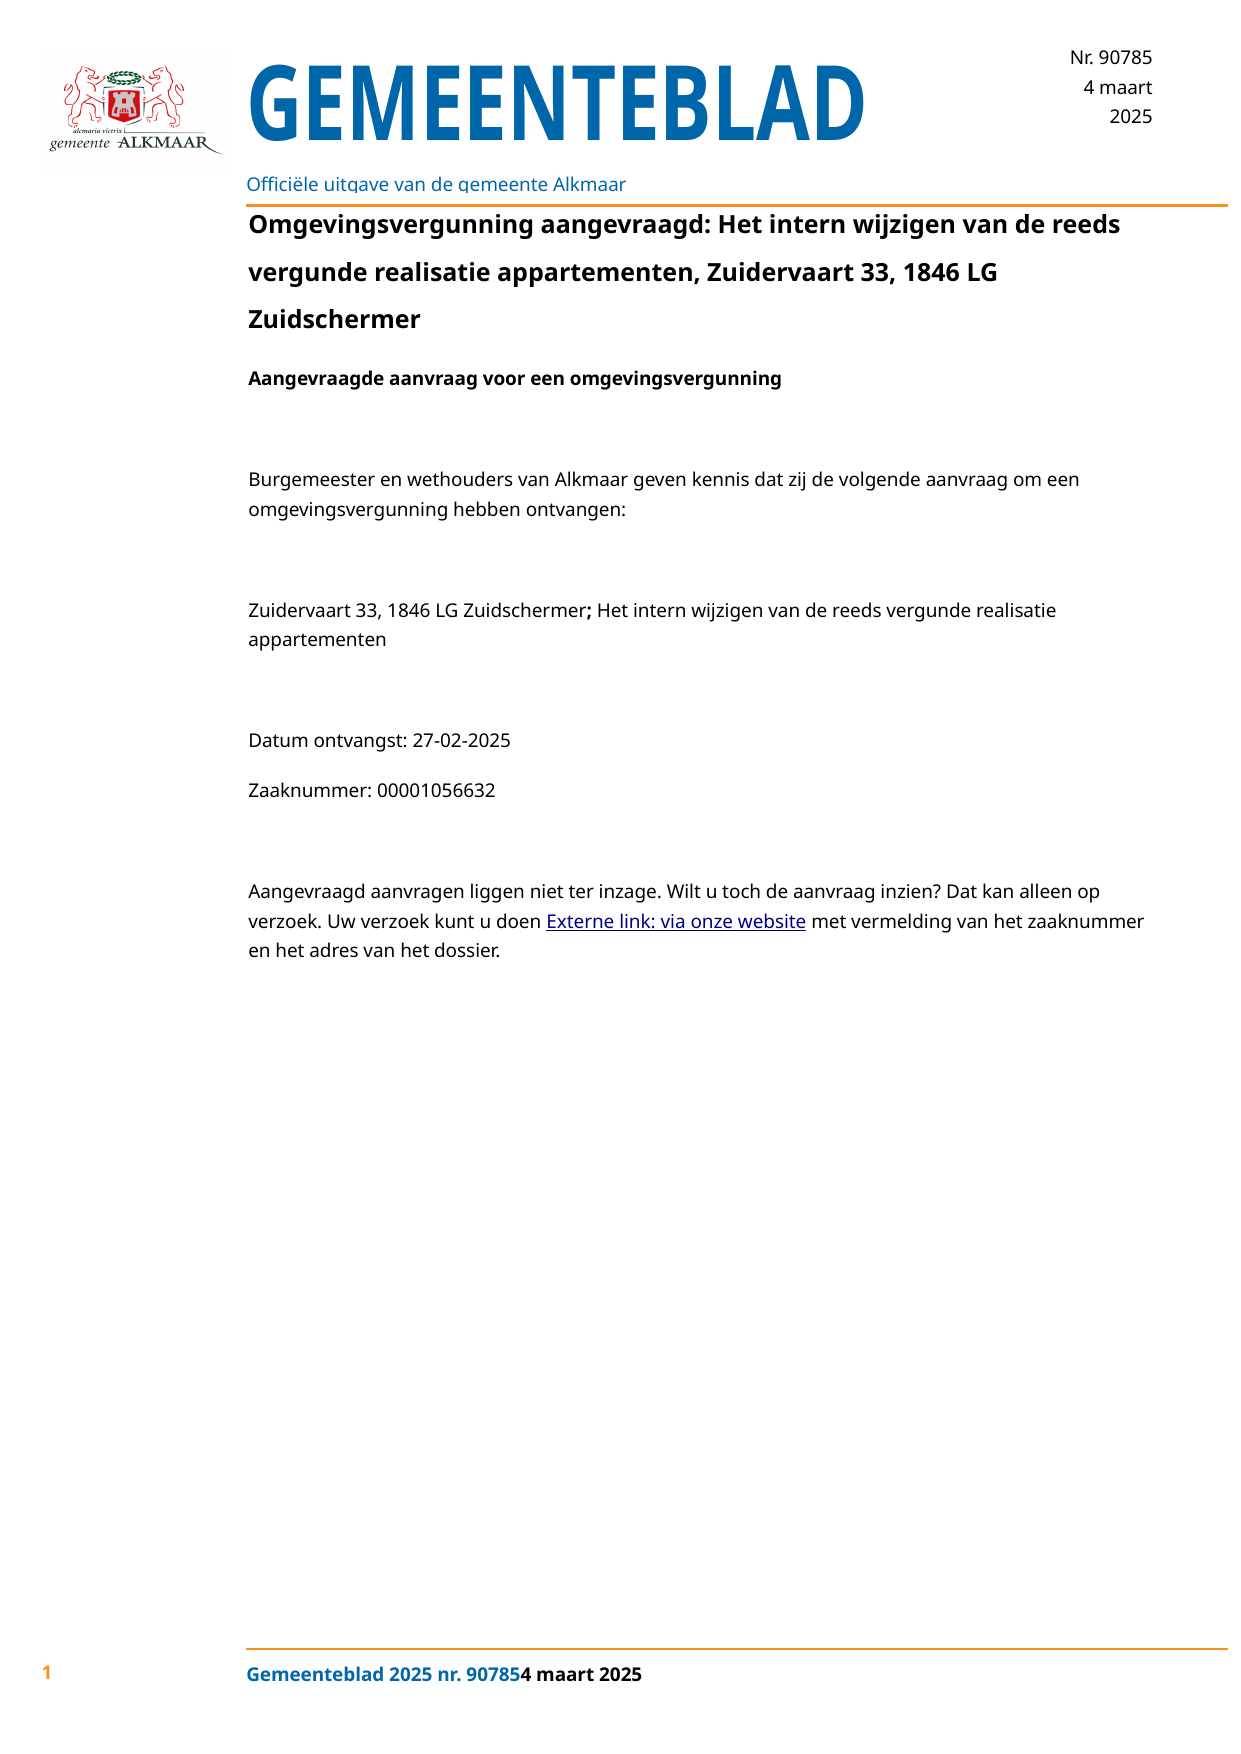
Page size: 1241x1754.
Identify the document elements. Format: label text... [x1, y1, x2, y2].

text Burgemeester en wethouders van Alkmaar geven kennis dat zij de volgende aanvraag om een omgevingsvergunning hebben ontvangen: [248, 466, 1152, 522]
text Datum ontvangst: 27-02-2025 [248, 727, 1152, 753]
text Zuidervaart 33, 1846 LG Zuidschermer; Het intern wijzigen van de reeds vergunde realisatie appartementen [248, 597, 1152, 652]
text Omgevingsvergunning aangevraagd: Het intern wijzigen van de reeds vergunde realisatie appartementen, Zuidervaart 33, 1846 LG Zuidschermer [248, 207, 1152, 336]
picture [41, 47, 231, 172]
text Aangevraagd aanvragen liggen niet ter inzage. Wilt u toch de aanvraag inzien? Dat kan alleen op verzoek. Uw verzoek kunt u doen Externe link: via onze website met vermelding van het zaaknummer en het adres van het dossier. [248, 878, 1152, 963]
text Aangevraagde aanvraag voor een omgevingsvergunning [248, 366, 1152, 391]
text Zaaknummer: 00001056632 [248, 778, 1152, 803]
